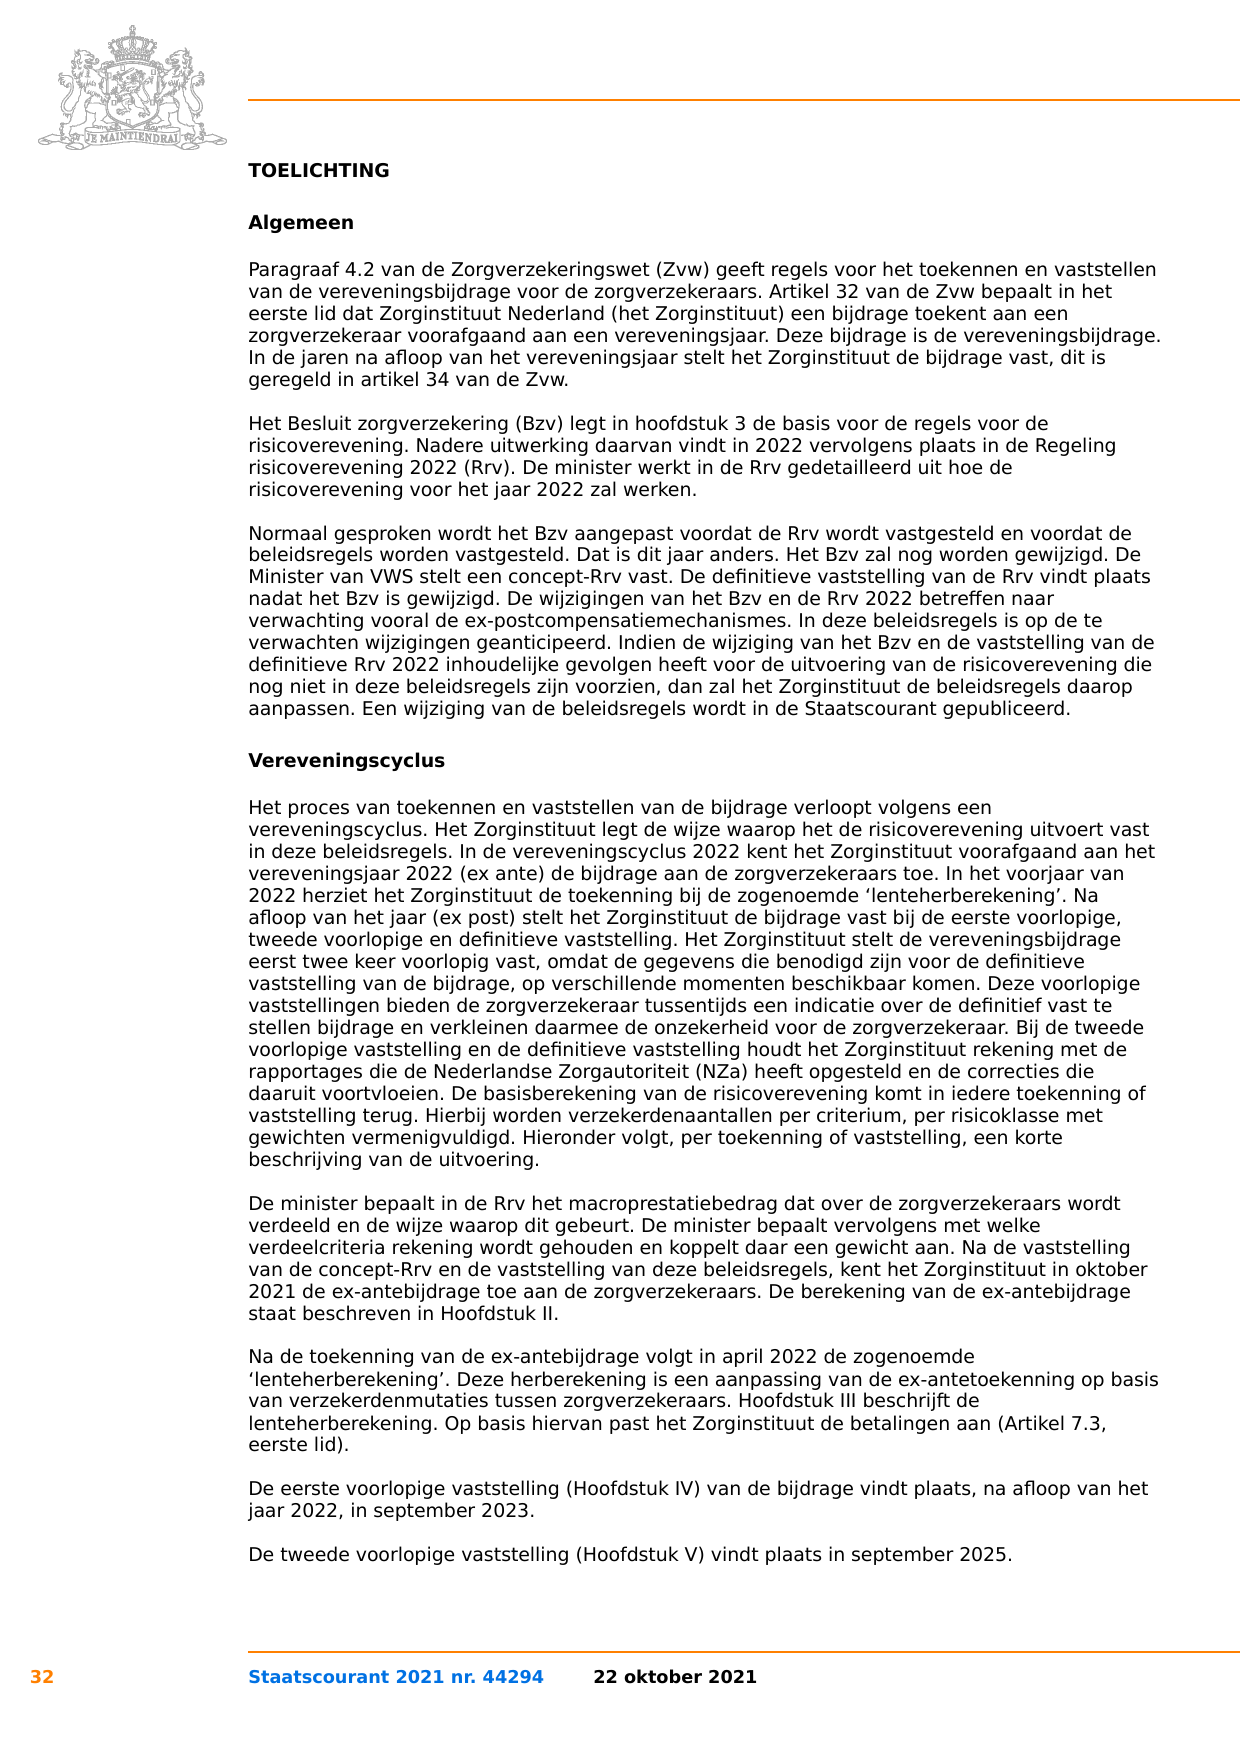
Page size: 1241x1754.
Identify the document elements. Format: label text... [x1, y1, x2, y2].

text Na de toekenning van de ex-antebijdrage volgt in april 2022 de zogenoemde ‘lenteherberekening’. Deze herberekening is een aanpassing van de ex-antetoekenning op basis van verzekerdenmutaties tussen zorgverzekeraars. Hoofdstuk III beschrijft de lenteherberekening. Op basis hiervan past het Zorginstituut de betalingen aan (Artikel 7.3, eerste lid). [248, 1346, 1163, 1456]
text De eerste voorlopige vaststelling (Hoofdstuk IV) van de bijdrage vindt plaats, na afloop van het jaar 2022, in september 2023. [248, 1478, 1163, 1522]
subtitle TOELICHTING [248, 160, 1163, 182]
text Het Besluit zorgverzekering (Bzv) legt in hoofdstuk 3 de basis voor de regels voor de risicoverevening. Nadere uitwerking daarvan vindt in 2022 vervolgens plaats in de Regeling risicoverevening 2022 (Rrv). De minister werkt in de Rrv gedetailleerd uit hoe de risicoverevening voor het jaar 2022 zal werken. [248, 413, 1163, 501]
subtitle Algemeen [248, 212, 1163, 234]
subtitle Vereveningscyclus [248, 750, 1163, 772]
text Het proces van toekennen en vaststellen van de bijdrage verloopt volgens een vereveningscyclus. Het Zorginstituut legt de wijze waarop het de risicoverevening uitvoert vast in deze beleidsregels. In de vereveningscyclus 2022 kent het Zorginstituut voorafgaand aan het vereveningsjaar 2022 (ex ante) de bijdrage aan de zorgverzekeraars toe. In het voorjaar van 2022 herziet het Zorginstituut de toekenning bij de zogenoemde ‘lenteherberekening’. Na afloop van het jaar (ex post) stelt het Zorginstituut de bijdrage vast bij de eerste voorlopige, tweede voorlopige en definitieve vaststelling. Het Zorginstituut stelt de vereveningsbijdrage eerst twee keer voorlopig vast, omdat de gegevens die benodigd zijn voor de definitieve vaststelling van de bijdrage, op verschillende momenten beschikbaar komen. Deze voorlopige vaststellingen bieden de zorgverzekeraar tussentijds een indicatie over de definitief vast te stellen bijdrage en verkleinen daarmee de onzekerheid voor de zorgverzekeraar. Bij de tweede voorlopige vaststelling en de definitieve vaststelling houdt het Zorginstituut rekening met de rapportages die de Nederlandse Zorgautoriteit (NZa) heeft opgesteld en de correcties die daaruit voortvloeien. De basisberekening van de risicoverevening komt in iedere toekenning of vaststelling terug. Hierbij worden verzekerdenaantallen per criterium, per risicoklasse met gewichten vermenigvuldigd. Hieronder volgt, per toekenning of vaststelling, een korte beschrijving van de uitvoering. [248, 797, 1163, 1171]
text Normaal gesproken wordt het Bzv aangepast voordat de Rrv wordt vastgesteld en voordat de beleidsregels worden vastgesteld. Dat is dit jaar anders. Het Bzv zal nog worden gewijzigd. De Minister van VWS stelt een concept-Rrv vast. De definitieve vaststelling van de Rrv vindt plaats nadat het Bzv is gewijzigd. De wijzigingen van het Bzv en de Rrv 2022 betreffen naar verwachting vooral de ex-postcompensatiemechanismes. In deze beleidsregels is op de te verwachten wijzigingen geanticipeerd. Indien de wijziging van het Bzv en de vaststelling van de definitieve Rrv 2022 inhoudelijke gevolgen heeft voor de uitvoering van de risicoverevening die nog niet in deze beleidsregels zijn voorzien, dan zal het Zorginstituut de beleidsregels daarop aanpassen. Een wijziging van de beleidsregels wordt in de Staatscourant gepubliceerd. [248, 522, 1163, 720]
text De minister bepaalt in de Rrv het macroprestatiebedrag dat over de zorgverzekeraars wordt verdeeld en de wijze waarop dit gebeurt. De minister bepaalt vervolgens met welke verdeelcriteria rekening wordt gehouden en koppelt daar een gewicht aan. Na de vaststelling van de concept-Rrv en de vaststelling van deze beleidsregels, kent het Zorginstituut in oktober 2021 de ex-antebijdrage toe aan de zorgverzekeraars. De berekening van de ex-antebijdrage staat beschreven in Hoofdstuk II. [248, 1193, 1163, 1324]
picture [38, 25, 227, 150]
text De tweede voorlopige vaststelling (Hoofdstuk V) vindt plaats in september 2025. [248, 1544, 1163, 1566]
text Paragraaf 4.2 van de Zorgverzekeringswet (Zvw) geeft regels voor het toekennen en vaststellen van de vereveningsbijdrage voor de zorgverzekeraars. Artikel 32 van de Zvw bepaalt in het eerste lid dat Zorginstituut Nederland (het Zorginstituut) een bijdrage toekent aan een zorgverzekeraar voorafgaand aan een vereveningsjaar. Deze bijdrage is de vereveningsbijdrage. In de jaren na afloop van het vereveningsjaar stelt het Zorginstituut de bijdrage vast, dit is geregeld in artikel 34 van de Zvw. [248, 259, 1163, 391]
